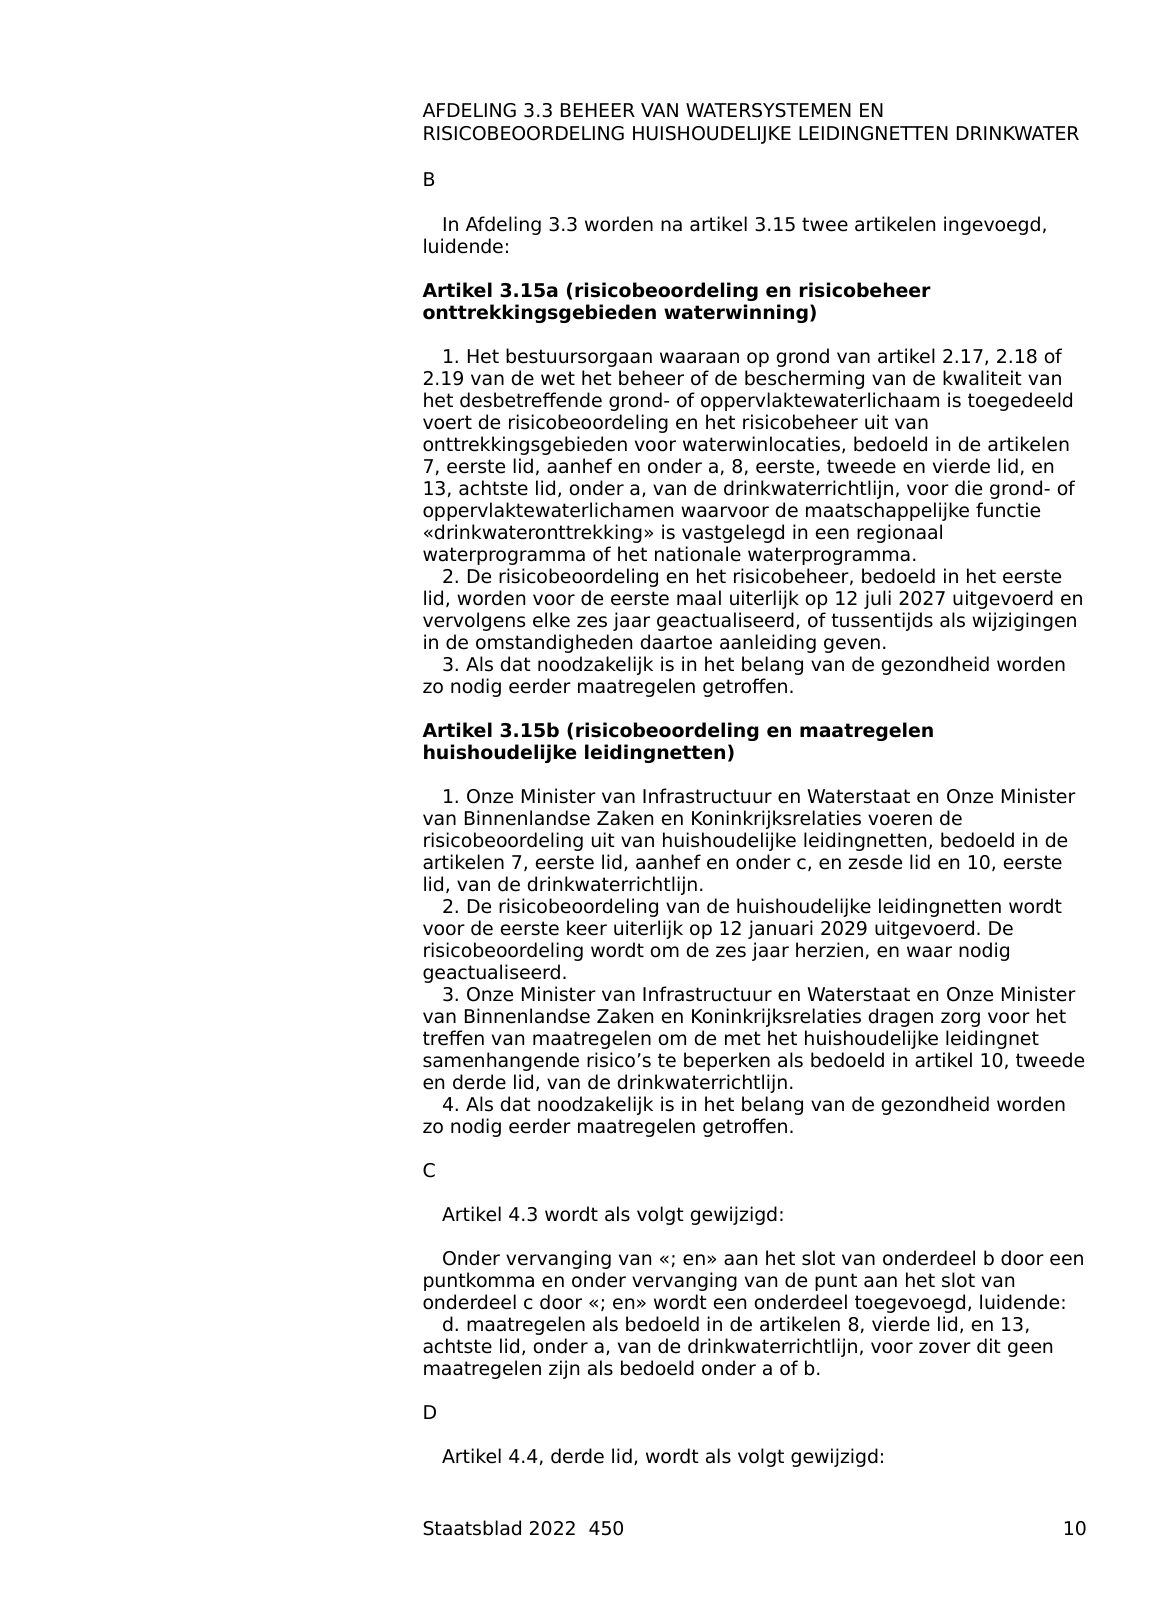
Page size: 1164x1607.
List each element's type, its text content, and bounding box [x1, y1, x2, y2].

text 1. Het bestuursorgaan waaraan op grond van artikel 2.17, 2.18 of 2.19 van de wet het beheer of de bescherming van de kwaliteit van het desbetreffende grond- of oppervlaktewaterlichaam is toegedeeld voert de risicobeoordeling en het risicobeheer uit van onttrekkingsgebieden voor waterwinlocaties, bedoeld in de artikelen 7, eerste lid, aanhef en onder a, 8, eerste, tweede en vierde lid, en 13, achtste lid, onder a, van de drinkwaterrichtlijn, voor die grond- of oppervlaktewaterlichamen waarvoor de maatschappelijke functie «drinkwateronttrekking» is vastgelegd in een regionaal waterprogramma of het nationale waterprogramma. [422, 346, 1087, 566]
subtitle Artikel 3.15b (risicobeoordeling en maatregelen huishoudelijke leidingnetten) [422, 720, 1087, 764]
text 2. De risicobeoordeling en het risicobeheer, bedoeld in het eerste lid, worden voor de eerste maal uiterlijk op 12 juli 2027 uitgevoerd en vervolgens elke zes jaar geactualiseerd, of tussentijds als wijzigingen in de omstandigheden daartoe aanleiding geven. [422, 566, 1087, 653]
text Artikel 4.3 wordt als volgt gewijzigd: [422, 1204, 1087, 1226]
text 3. Onze Minister van Infrastructuur en Waterstaat en Onze Minister van Binnenlandse Zaken en Koninkrijksrelaties dragen zorg voor het treffen van maatregelen om de met het huishoudelijke leidingnet samenhangende risico’s te beperken als bedoeld in artikel 10, tweede en derde lid, van de drinkwaterrichtlijn. [422, 984, 1087, 1093]
text 4. Als dat noodzakelijk is in het belang van de gezondheid worden zo nodig eerder maatregelen getroffen. [422, 1093, 1087, 1137]
text C [422, 1160, 1087, 1182]
text 2. De risicobeoordeling van de huishoudelijke leidingnetten wordt voor de eerste keer uiterlijk op 12 januari 2029 uitgevoerd. De risicobeoordeling wordt om de zes jaar herzien, en waar nodig geactualiseerd. [422, 896, 1087, 984]
subtitle AFDELING 3.3 BEHEER VAN WATERSYSTEMEN EN RISICOBEOORDELING HUISHOUDELIJKE LEIDINGNETTEN DRINKWATER [422, 100, 1087, 144]
text d. maatregelen als bedoeld in de artikelen 8, vierde lid, en 13, achtste lid, onder a, van de drinkwaterrichtlijn, voor zover dit geen maatregelen zijn als bedoeld onder a of b. [422, 1314, 1087, 1380]
text D [422, 1402, 1087, 1424]
text 3. Als dat noodzakelijk is in het belang van de gezondheid worden zo nodig eerder maatregelen getroffen. [422, 653, 1087, 697]
text B [422, 169, 1087, 191]
text In Afdeling 3.3 worden na artikel 3.15 twee artikelen ingevoegd, luidende: [422, 213, 1087, 257]
subtitle Artikel 3.15a (risicobeoordeling en risicobeheer onttrekkingsgebieden waterwinning) [422, 280, 1087, 324]
text 1. Onze Minister van Infrastructuur en Waterstaat en Onze Minister van Binnenlandse Zaken en Koninkrijksrelaties voeren de risicobeoordeling uit van huishoudelijke leidingnetten, bedoeld in de artikelen 7, eerste lid, aanhef en onder c, en zesde lid en 10, eerste lid, van de drinkwaterrichtlijn. [422, 786, 1087, 896]
text Artikel 4.4, derde lid, wordt als volgt gewijzigd: [422, 1446, 1087, 1468]
text Onder vervanging van «; en» aan het slot van onderdeel b door een puntkomma en onder vervanging van de punt aan het slot van onderdeel c door «; en» wordt een onderdeel toegevoegd, luidende: [422, 1248, 1087, 1314]
